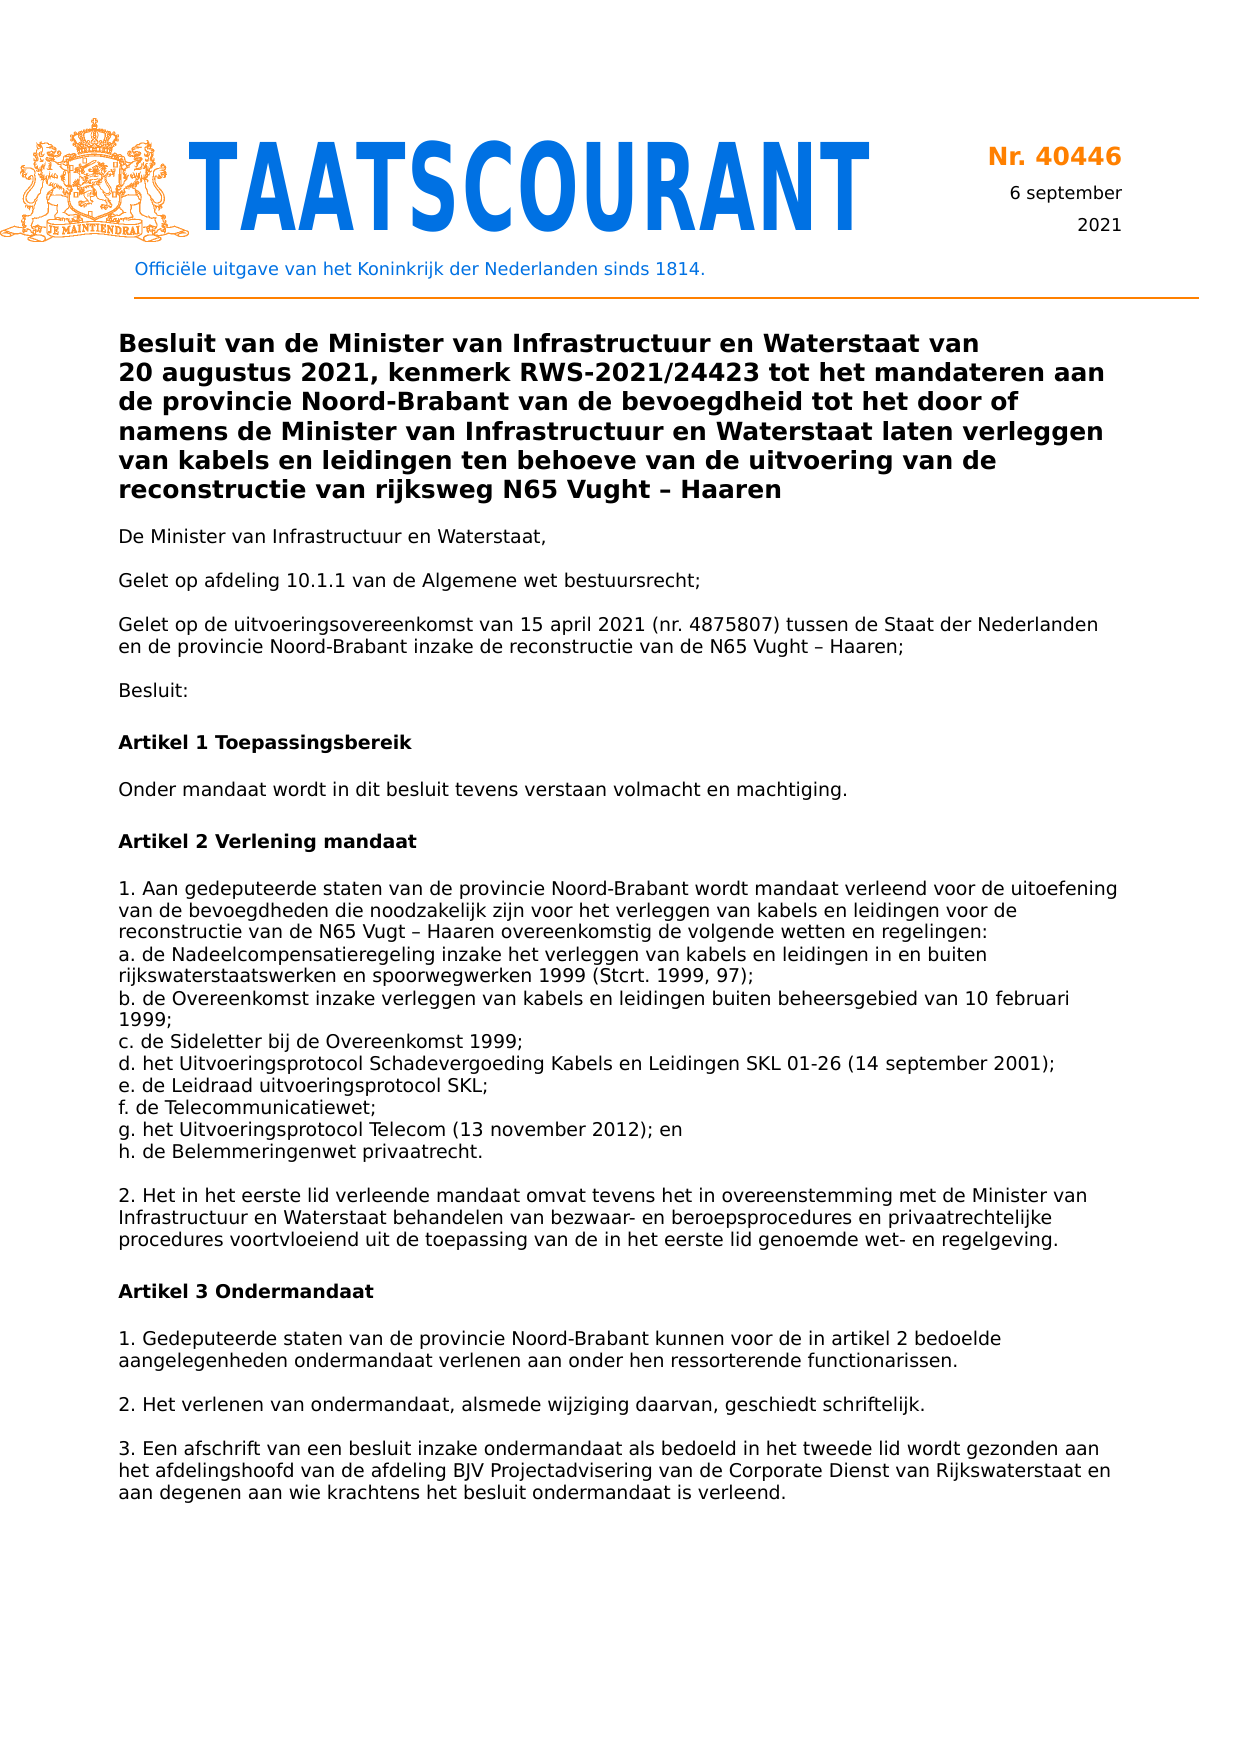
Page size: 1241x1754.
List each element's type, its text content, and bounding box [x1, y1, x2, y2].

text Besluit: [118, 679, 1122, 702]
subtitle Artikel 3 Ondermandaat [118, 1281, 1122, 1303]
text d. het Uitvoeringsprotocol Schadevergoeding Kabels en Leidingen SKL 01-26 (14 september 2001); [118, 1053, 1122, 1075]
table_cell 2021 [939, 209, 1199, 259]
text 1. Aan gedeputeerde staten van de provincie Noord-Brabant wordt mandaat verleend voor de uitoefening van de bevoegdheden die noodzakelijk zijn voor het verleggen van kabels en leidingen voor de reconstructie van de N65 Vugt – Haaren overeenkomstig de volgende wetten en regelingen: [118, 877, 1122, 943]
text b. de Overeenkomst inzake verleggen van kabels en leidingen buiten beheersgebied van 10 februari 1999; [118, 987, 1122, 1031]
text f. de Telecommunicatiewet; [118, 1097, 1122, 1119]
table_header Nr. 40446 [939, 118, 1199, 177]
text e. de Leidraad uitvoeringsprotocol SKL; [118, 1075, 1122, 1097]
text 2. Het in het eerste lid verleende mandaat omvat tevens het in overeenstemming met de Minister van Infrastructuur en Waterstaat behandelen van bezwaar- en beroepsprocedures en privaatrechtelijke procedures voortvloeiend uit de toepassing van de in het eerste lid genoemde wet- en regelgeving. [118, 1185, 1122, 1251]
text c. de Sideletter bij de Overeenkomst 1999; [118, 1031, 1122, 1053]
text 3. Een afschrift van een besluit inzake ondermandaat als bedoeld in het tweede lid wordt gezonden aan het afdelingshoofd van de afdeling BJV Projectadvisering van de Corporate Dienst van Rijkswaterstaat en aan degenen aan wie krachtens het besluit ondermandaat is verleend. [118, 1438, 1122, 1504]
table_header [0, 242, 134, 297]
text 1. Gedeputeerde staten van de provincie Noord-Brabant kunnen voor de in artikel 2 bedoelde aangelegenheden ondermandaat verlenen aan onder hen ressorterende functionarissen. [118, 1328, 1122, 1372]
table_cell Officiële uitgave van het Koninkrijk der Nederlanden sinds 1814. [134, 259, 1199, 297]
subtitle Besluit van de Minister van Infrastructuur en Waterstaat van 20 augustus 2021, kenmerk RWS-2021/24423 tot het mandateren aan de provincie Noord-Brabant van de bevoegdheid tot het door of namens de Minister van Infrastructuur en Waterstaat laten verleggen van kabels en leidingen ten behoeve van de uitvoering van de reconstructie van rijksweg N65 Vught – Haaren [118, 329, 1122, 504]
subtitle Artikel 1 Toepassingsbereik [118, 732, 1122, 753]
text g. het Uitvoeringsprotocol Telecom (13 november 2012); en [118, 1119, 1122, 1141]
text De Minister van Infrastructuur en Waterstaat, [118, 526, 1122, 548]
picture [0, 118, 189, 242]
text Gelet op afdeling 10.1.1 van de Algemene wet bestuursrecht; [118, 570, 1122, 592]
text h. de Belemmeringenwet privaatrecht. [118, 1141, 1122, 1163]
text Onder mandaat wordt in dit besluit tevens verstaan volmacht en machtiging. [118, 778, 1122, 801]
text Gelet op de uitvoeringsovereenkomst van 15 april 2021 (nr. 4875807) tussen de Staat der Nederlanden en de provincie Noord-Brabant inzake de reconstructie van de N65 Vught – Haaren; [118, 614, 1122, 658]
table_header STAATSCOURANT [134, 118, 939, 259]
text 2. Het verlenen van ondermandaat, alsmede wijziging daarvan, geschiedt schriftelijk. [118, 1394, 1122, 1416]
table_cell 6 september [939, 177, 1199, 209]
subtitle Artikel 2 Verlening mandaat [118, 831, 1122, 852]
text a. de Nadeelcompensatieregeling inzake het verleggen van kabels en leidingen in en buiten rijkswaterstaatswerken en spoorwegwerken 1999 (Stcrt. 1999, 97); [118, 943, 1122, 987]
